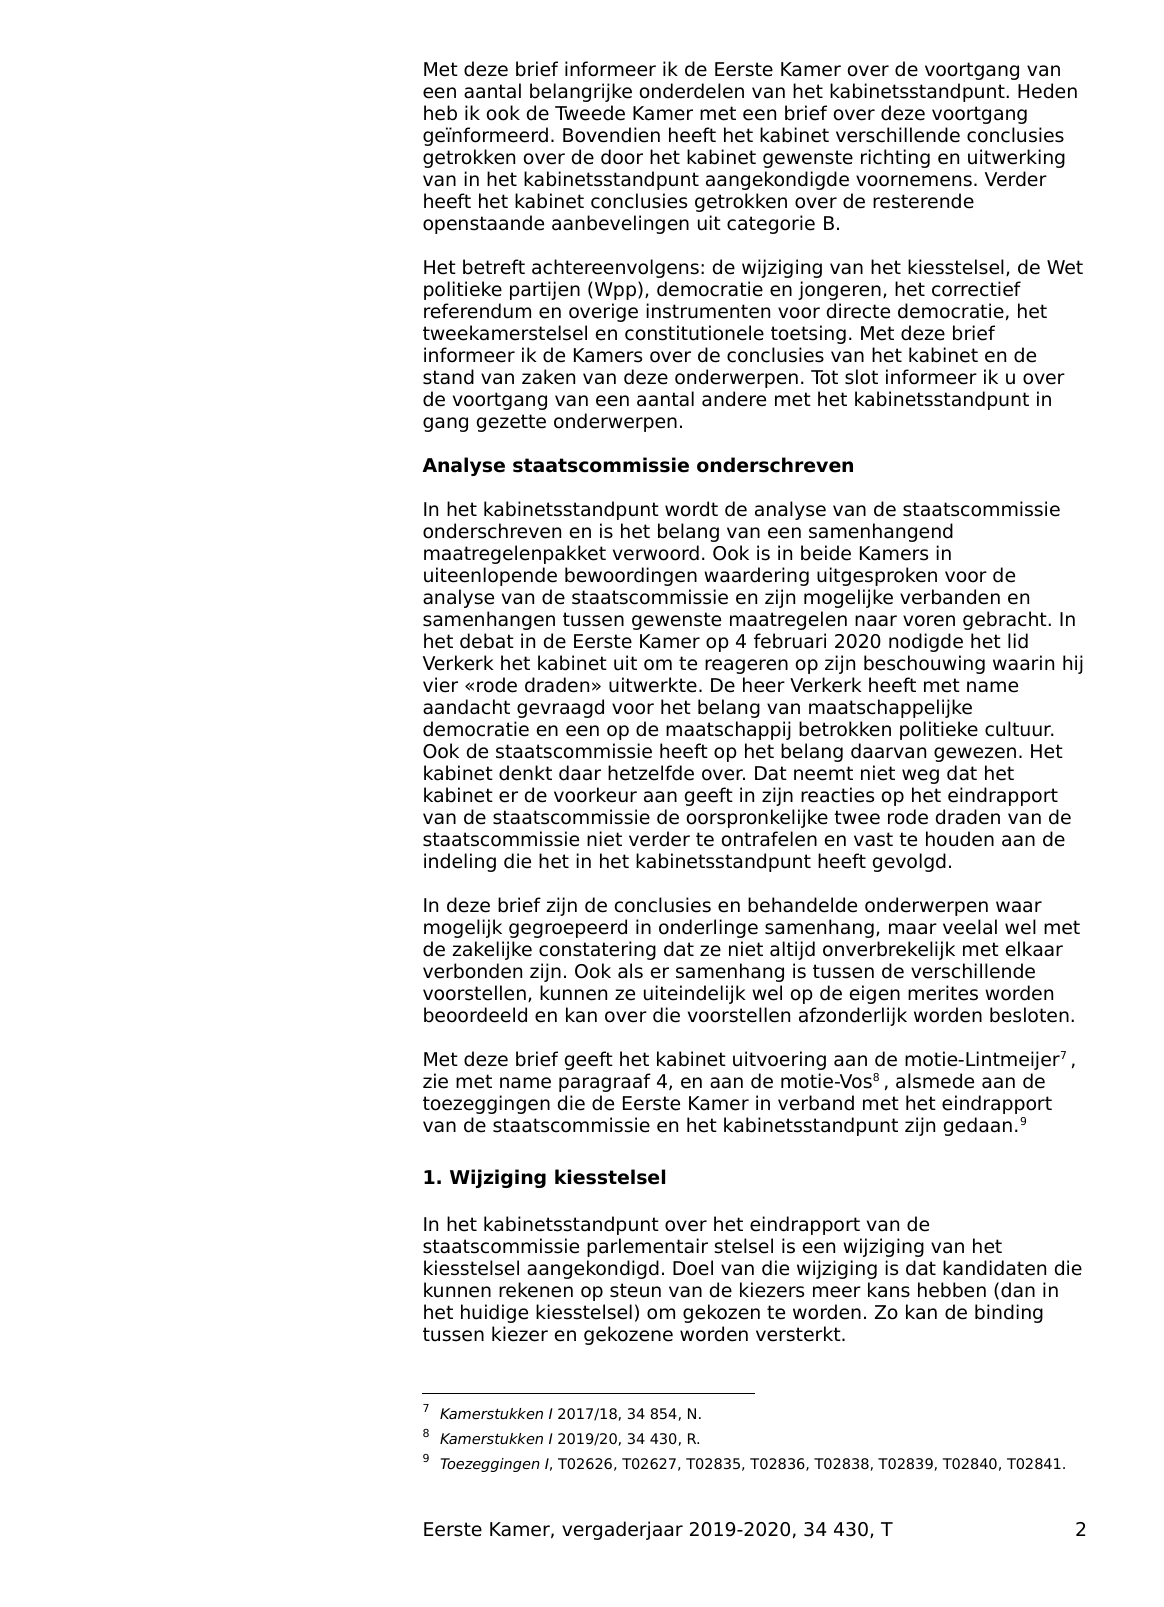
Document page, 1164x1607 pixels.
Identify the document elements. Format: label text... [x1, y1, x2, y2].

subtitle 1. Wijziging kiesstelsel [422, 1167, 1087, 1189]
text Met deze brief informeer ik de Eerste Kamer over de voortgang van een aantal belangrijke onderdelen van het kabinetsstandpunt. Heden heb ik ook de Tweede Kamer met een brief over deze voortgang geïnformeerd. Bovendien heeft het kabinet verschillende conclusies getrokken over de door het kabinet gewenste richting en uitwerking van in het kabinetsstandpunt aangekondigde voornemens. Verder heeft het kabinet conclusies getrokken over de resterende openstaande aanbevelingen uit categorie B. [422, 59, 1087, 235]
text In het kabinetsstandpunt over het eindrapport van de staatscommissie parlementair stelsel is een wijziging van het kiesstelsel aangekondigd. Doel van die wijziging is dat kandidaten die kunnen rekenen op steun van de kiezers meer kans hebben (dan in het huidige kiesstelsel) om gekozen te worden. Zo kan de binding tussen kiezer en gekozene worden versterkt. [422, 1214, 1087, 1346]
text Kamerstukken I 2019/20, 34 430, R. [422, 1427, 1087, 1449]
text In het kabinetsstandpunt wordt de analyse van de staatscommissie onderschreven en is het belang van een samenhangend maatregelenpakket verwoord. Ook is in beide Kamers in uiteenlopende bewoordingen waardering uitgesproken voor de analyse van de staatscommissie en zijn mogelijke verbanden en samenhangen tussen gewenste maatregelen naar voren gebracht. In het debat in de Eerste Kamer op 4 februari 2020 nodigde het lid Verkerk het kabinet uit om te reageren op zijn beschouwing waarin hij vier «rode draden» uitwerkte. De heer Verkerk heeft met name aandacht gevraagd voor het belang van maatschappelijke democratie en een op de maatschappij betrokken politieke cultuur. Ook de staatscommissie heeft op het belang daarvan gewezen. Het kabinet denkt daar hetzelfde over. Dat neemt niet weg dat het kabinet er de voorkeur aan geeft in zijn reacties op het eindrapport van de staatscommissie de oorspronkelijke twee rode draden van de staatscommissie niet verder te ontrafelen en vast te houden aan de indeling die het in het kabinetsstandpunt heeft gevolgd. [422, 499, 1087, 873]
text Kamerstukken I 2017/18, 34 854, N. [422, 1402, 1087, 1424]
subtitle Analyse staatscommissie onderschreven [422, 455, 1087, 477]
text In deze brief zijn de conclusies en behandelde onderwerpen waar mogelijk gegroepeerd in onderlinge samenhang, maar veelal wel met de zakelijke constatering dat ze niet altijd onverbrekelijk met elkaar verbonden zijn. Ook als er samenhang is tussen de verschillende voorstellen, kunnen ze uiteindelijk wel op de eigen merites worden beoordeeld en kan over die voorstellen afzonderlijk worden besloten. [422, 895, 1087, 1027]
text Toezeggingen I, T02626, T02627, T02835, T02836, T02838, T02839, T02840, T02841. [422, 1452, 1087, 1474]
text Met deze brief geeft het kabinet uitvoering aan de motie-Lintmeijer, zie met name paragraaf 4, en aan de motie-Vos, alsmede aan de toezeggingen die de Eerste Kamer in verband met het eindrapport van de staatscommissie en het kabinetsstandpunt zijn gedaan. [422, 1049, 1087, 1137]
text Het betreft achtereenvolgens: de wijziging van het kiesstelsel, de Wet politieke partijen (Wpp), democratie en jongeren, het correctief referendum en overige instrumenten voor directe democratie, het tweekamerstelsel en constitutionele toetsing. Met deze brief informeer ik de Kamers over de conclusies van het kabinet en de stand van zaken van deze onderwerpen. Tot slot informeer ik u over de voortgang van een aantal andere met het kabinetsstandpunt in gang gezette onderwerpen. [422, 257, 1087, 433]
